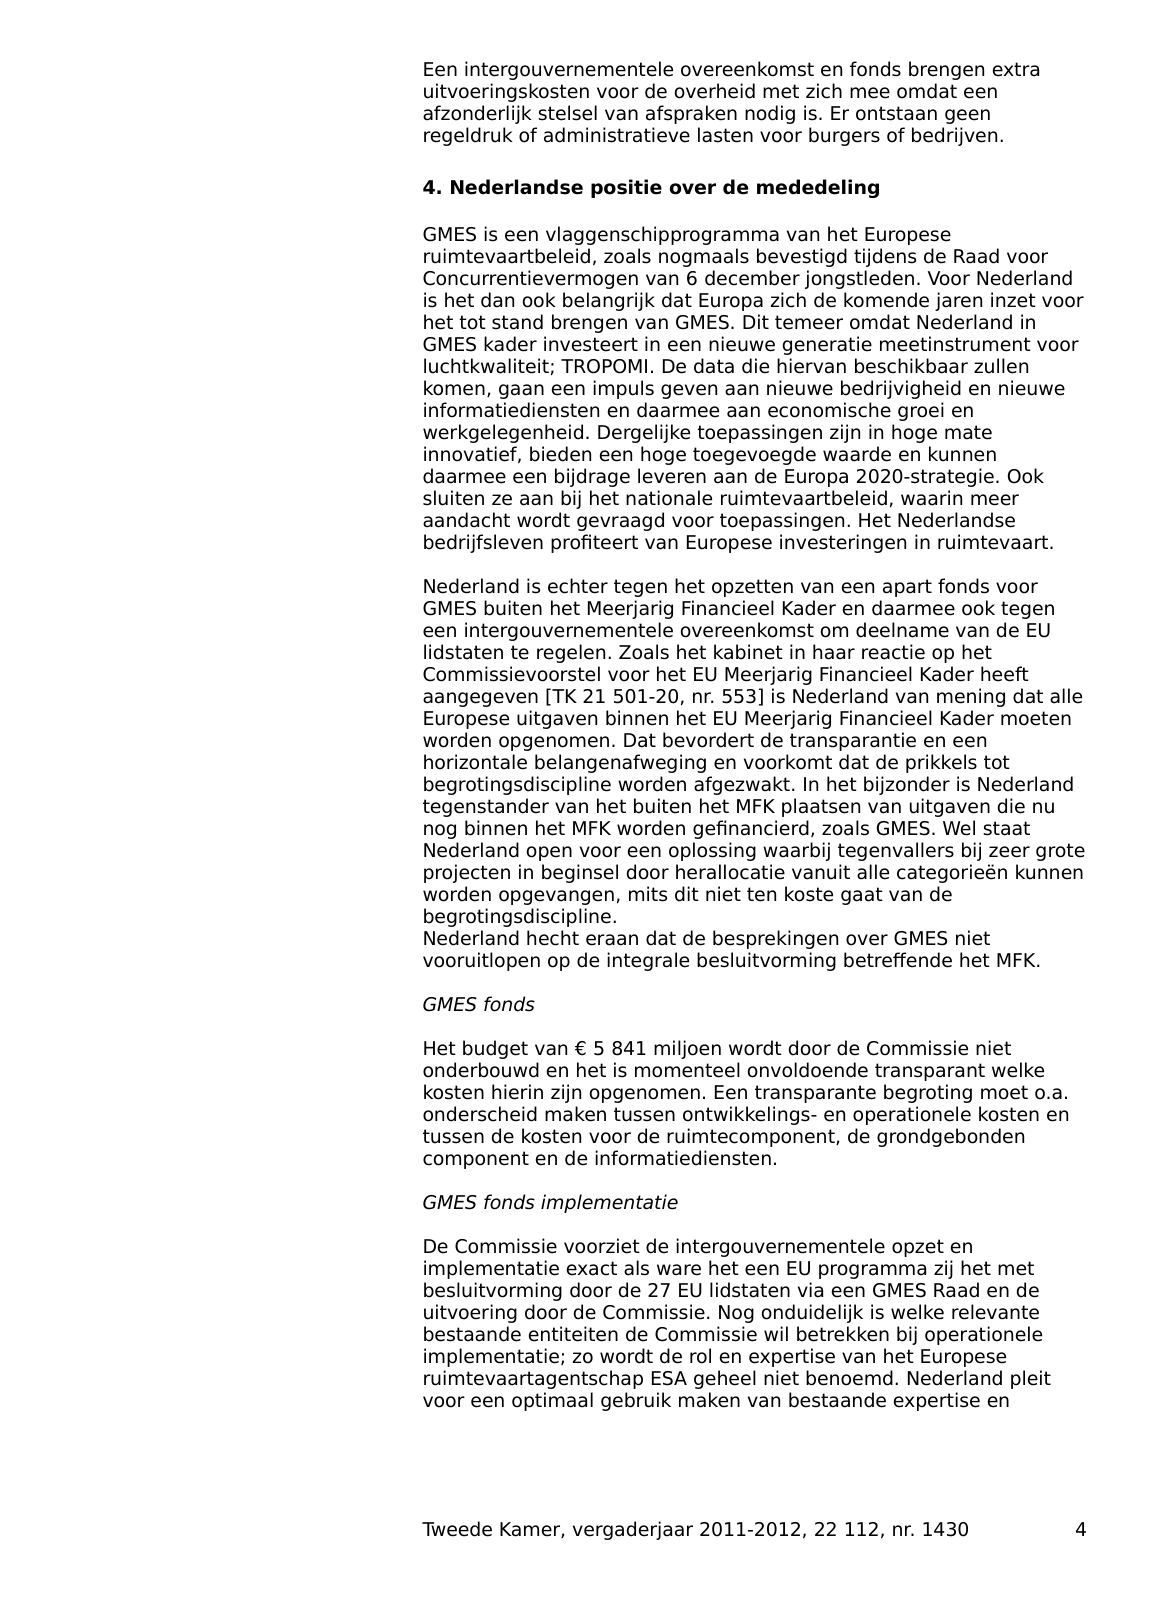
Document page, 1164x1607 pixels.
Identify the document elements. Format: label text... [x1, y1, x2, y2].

subtitle 4. Nederlandse positie over de mededeling [422, 177, 1087, 199]
text Nederland is echter tegen het opzetten van een apart fonds voor GMES buiten het Meerjarig Financieel Kader en daarmee ook tegen een intergouvernementele overeenkomst om deelname van de EU lidstaten te regelen. Zoals het kabinet in haar reactie op het Commissievoorstel voor het EU Meerjarig Financieel Kader heeft aangegeven [TK 21 501-20, nr. 553] is Nederland van mening dat alle Europese uitgaven binnen het EU Meerjarig Financieel Kader moeten worden opgenomen. Dat bevordert de transparantie en een horizontale belangenafweging en voorkomt dat de prikkels tot begrotingsdiscipline worden afgezwakt. In het bijzonder is Nederland tegenstander van het buiten het MFK plaatsen van uitgaven die nu nog binnen het MFK worden gefinancierd, zoals GMES. Wel staat Nederland open voor een oplossing waarbij tegenvallers bij zeer grote projecten in beginsel door herallocatie vanuit alle categorieën kunnen worden opgevangen, mits dit niet ten koste gaat van de begrotingsdiscipline. [422, 576, 1087, 927]
text Nederland hecht eraan dat de besprekingen over GMES niet vooruitlopen op de integrale besluitvorming betreffende het MFK. [422, 927, 1087, 971]
text De Commissie voorziet de intergouvernementele opzet en implementatie exact als ware het een EU programma zij het met besluitvorming door de 27 EU lidstaten via een GMES Raad en de uitvoering door de Commissie. Nog onduidelijk is welke relevante bestaande entiteiten de Commissie wil betrekken bij operationele implementatie; zo wordt de rol en expertise van het Europese ruimtevaartagentschap ESA geheel niet benoemd. Nederland pleit voor een optimaal gebruik maken van bestaande expertise en [422, 1236, 1087, 1412]
subtitle GMES fonds [422, 994, 1087, 1016]
text Het budget van € 5 841 miljoen wordt door de Commissie niet onderbouwd en het is momenteel onvoldoende transparant welke kosten hierin zijn opgenomen. Een transparante begroting moet o.a. onderscheid maken tussen ontwikkelings- en operationele kosten en tussen de kosten voor de ruimtecomponent, de grondgebonden component en de informatiediensten. [422, 1038, 1087, 1170]
text GMES is een vlaggenschipprogramma van het Europese ruimtevaartbeleid, zoals nogmaals bevestigd tijdens de Raad voor Concurrentievermogen van 6 december jongstleden. Voor Nederland is het dan ook belangrijk dat Europa zich de komende jaren inzet voor het tot stand brengen van GMES. Dit temeer omdat Nederland in GMES kader investeert in een nieuwe generatie meetinstrument voor luchtkwaliteit; TROPOMI. De data die hiervan beschikbaar zullen komen, gaan een impuls geven aan nieuwe bedrijvigheid en nieuwe informatiediensten en daarmee aan economische groei en werkgelegenheid. Dergelijke toepassingen zijn in hoge mate innovatief, bieden een hoge toegevoegde waarde en kunnen daarmee een bijdrage leveren aan de Europa 2020-strategie. Ook sluiten ze aan bij het nationale ruimtevaartbeleid, waarin meer aandacht wordt gevraagd voor toepassingen. Het Nederlandse bedrijfsleven profiteert van Europese investeringen in ruimtevaart. [422, 224, 1087, 554]
text Een intergouvernementele overeenkomst en fonds brengen extra uitvoeringskosten voor de overheid met zich mee omdat een afzonderlijk stelsel van afspraken nodig is. Er ontstaan geen regeldruk of administratieve lasten voor burgers of bedrijven. [422, 59, 1087, 147]
subtitle GMES fonds implementatie [422, 1192, 1087, 1214]
